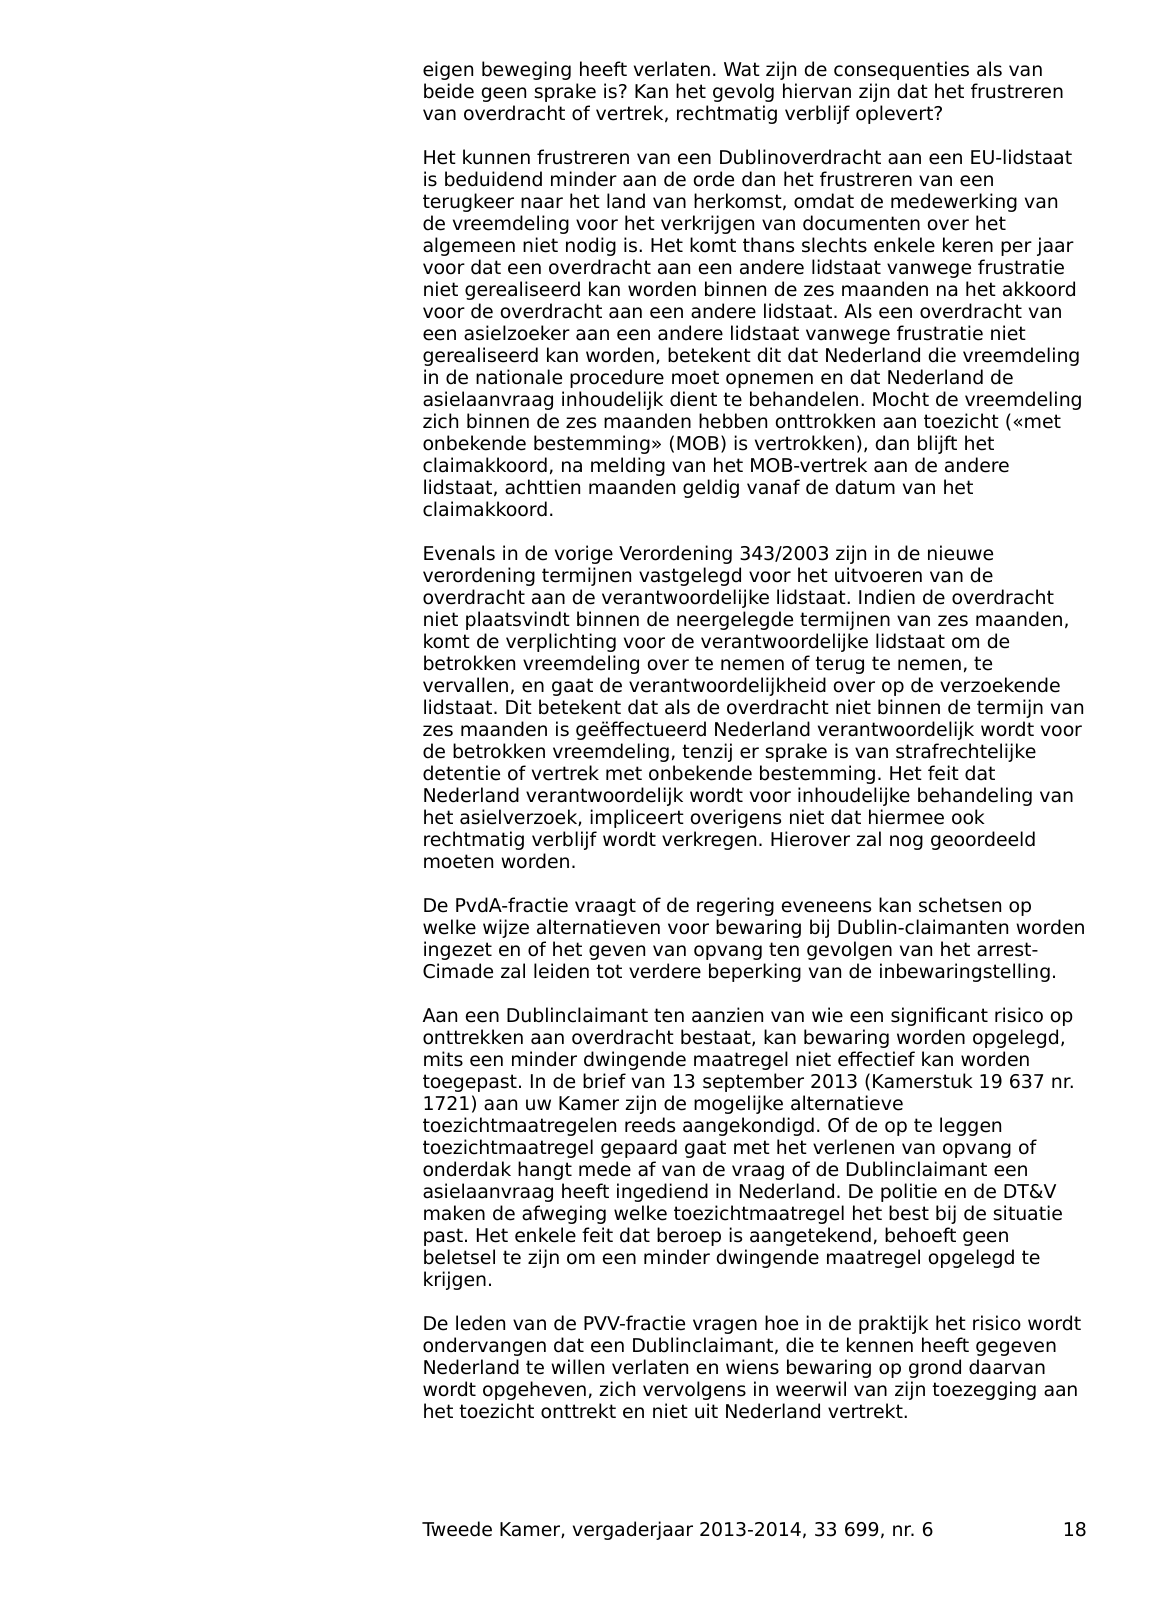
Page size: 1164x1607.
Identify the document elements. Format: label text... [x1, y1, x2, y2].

text Aan een Dublinclaimant ten aanzien van wie een significant risico op onttrekken aan overdracht bestaat, kan bewaring worden opgelegd, mits een minder dwingende maatregel niet effectief kan worden toegepast. In de brief van 13 september 2013 (Kamerstuk 19 637 nr. 1721) aan uw Kamer zijn de mogelijke alternatieve toezichtmaatregelen reeds aangekondigd. Of de op te leggen toezichtmaatregel gepaard gaat met het verlenen van opvang of onderdak hangt mede af van de vraag of de Dublinclaimant een asielaanvraag heeft ingediend in Nederland. De politie en de DT&V maken de afweging welke toezichtmaatregel het best bij de situatie past. Het enkele feit dat beroep is aangetekend, behoeft geen beletsel te zijn om een minder dwingende maatregel opgelegd te krijgen. [422, 1005, 1087, 1291]
text De leden van de PVV-fractie vragen hoe in de praktijk het risico wordt ondervangen dat een Dublinclaimant, die te kennen heeft gegeven Nederland te willen verlaten en wiens bewaring op grond daarvan wordt opgeheven, zich vervolgens in weerwil van zijn toezegging aan het toezicht onttrekt en niet uit Nederland vertrekt. [422, 1313, 1087, 1423]
text eigen beweging heeft verlaten. Wat zijn de consequenties als van beide geen sprake is? Kan het gevolg hiervan zijn dat het frustreren van overdracht of vertrek, rechtmatig verblijf oplevert? [422, 59, 1087, 125]
text Evenals in de vorige Verordening 343/2003 zijn in de nieuwe verordening termijnen vastgelegd voor het uitvoeren van de overdracht aan de verantwoordelijke lidstaat. Indien de overdracht niet plaatsvindt binnen de neergelegde termijnen van zes maanden, komt de verplichting voor de verantwoordelijke lidstaat om de betrokken vreemdeling over te nemen of terug te nemen, te vervallen, en gaat de verantwoordelijkheid over op de verzoekende lidstaat. Dit betekent dat als de overdracht niet binnen de termijn van zes maanden is geëffectueerd Nederland verantwoordelijk wordt voor de betrokken vreemdeling, tenzij er sprake is van strafrechtelijke detentie of vertrek met onbekende bestemming. Het feit dat Nederland verantwoordelijk wordt voor inhoudelijke behandeling van het asielverzoek, impliceert overigens niet dat hiermee ook rechtmatig verblijf wordt verkregen. Hierover zal nog geoordeeld moeten worden. [422, 543, 1087, 873]
text Het kunnen frustreren van een Dublinoverdracht aan een EU-lidstaat is beduidend minder aan de orde dan het frustreren van een terugkeer naar het land van herkomst, omdat de medewerking van de vreemdeling voor het verkrijgen van documenten over het algemeen niet nodig is. Het komt thans slechts enkele keren per jaar voor dat een overdracht aan een andere lidstaat vanwege frustratie niet gerealiseerd kan worden binnen de zes maanden na het akkoord voor de overdracht aan een andere lidstaat. Als een overdracht van een asielzoeker aan een andere lidstaat vanwege frustratie niet gerealiseerd kan worden, betekent dit dat Nederland die vreemdeling in de nationale procedure moet opnemen en dat Nederland de asielaanvraag inhoudelijk dient te behandelen. Mocht de vreemdeling zich binnen de zes maanden hebben onttrokken aan toezicht («met onbekende bestemming» (MOB) is vertrokken), dan blijft het claimakkoord, na melding van het MOB-vertrek aan de andere lidstaat, achttien maanden geldig vanaf de datum van het claimakkoord. [422, 147, 1087, 521]
text De PvdA-fractie vraagt of de regering eveneens kan schetsen op welke wijze alternatieven voor bewaring bij Dublin-claimanten worden ingezet en of het geven van opvang ten gevolgen van het arrest-Cimade zal leiden tot verdere beperking van de inbewaringstelling. [422, 895, 1087, 983]
